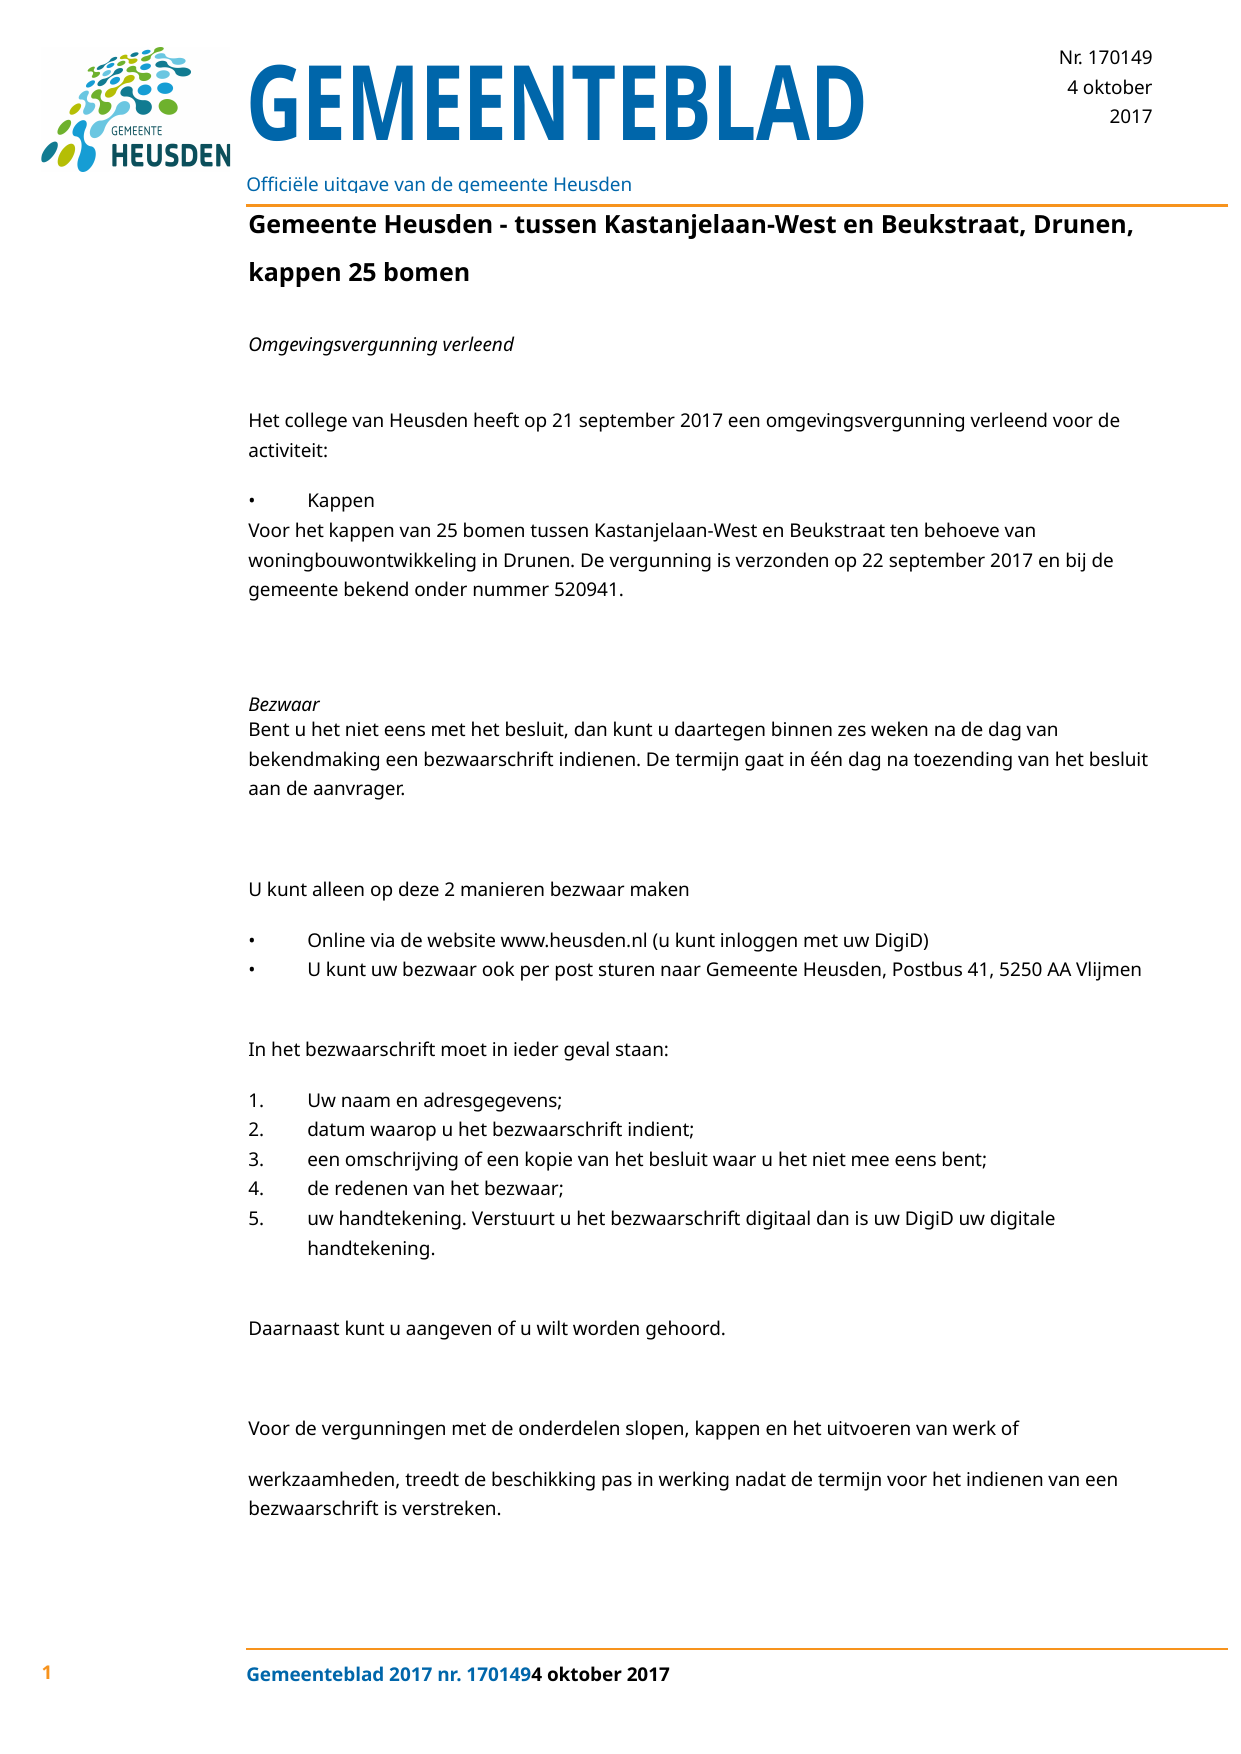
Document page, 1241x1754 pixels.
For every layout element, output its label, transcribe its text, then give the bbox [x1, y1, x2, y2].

text Bezwaar [248, 691, 1152, 716]
text Voor het kappen van 25 bomen tussen Kastanjelaan-West en Beukstraat ten behoeve van woningbouwontwikkeling in Drunen. De vergunning is verzonden op 22 september 2017 en bij de gemeente bekend onder nummer 520941. [248, 517, 1152, 602]
text werkzaamheden, treedt de beschikking pas in werking nadat de termijn voor het indienen van een bezwaarschrift is verstreken. [248, 1466, 1152, 1521]
list Online via de website www.heusden.nl (u kunt inloggen met uw DigiD) [248, 927, 1152, 953]
list een omschrijving of een kopie van het besluit waar u het niet mee eens bent; [248, 1146, 1152, 1172]
list Kappen [248, 488, 1152, 513]
text U kunt alleen op deze 2 manieren bezwaar maken [248, 876, 1152, 902]
text Daarnaast kunt u aangeven of u wilt worden gehoord. [248, 1315, 1152, 1341]
list uw handtekening. Verstuurt u het bezwaarschrift digitaal dan is uw DigiD uw digitale handtekening. [248, 1205, 1152, 1261]
text Voor de vergunningen met de onderdelen slopen, kappen en het uitvoeren van werk of [248, 1416, 1152, 1441]
text In het bezwaarschrift moet in ieder geval staan: [248, 1036, 1152, 1062]
list U kunt uw bezwaar ook per post sturen naar Gemeente Heusden, Postbus 41, 5250 AA Vlijmen [248, 956, 1152, 982]
picture [41, 47, 231, 172]
list Uw naam en adresgegevens; [248, 1087, 1152, 1113]
text Het college van Heusden heeft op 21 september 2017 een omgevingsvergunning verleend voor de activiteit: [248, 408, 1152, 463]
text Gemeente Heusden - tussen Kastanjelaan-West en Beukstraat, Drunen, kappen 25 bomen [248, 207, 1152, 288]
list de redenen van het bezwaar; [248, 1176, 1152, 1201]
text Omgevingsvergunning verleend [248, 331, 1152, 357]
text Bent u het niet eens met het besluit, dan kunt u daartegen binnen zes weken na de dag van bekendmaking een bezwaarschrift indienen. De termijn gaat in één dag na toezending van het besluit aan de aanvrager. [248, 716, 1152, 801]
list datum waarop u het bezwaarschrift indient; [248, 1116, 1152, 1142]
